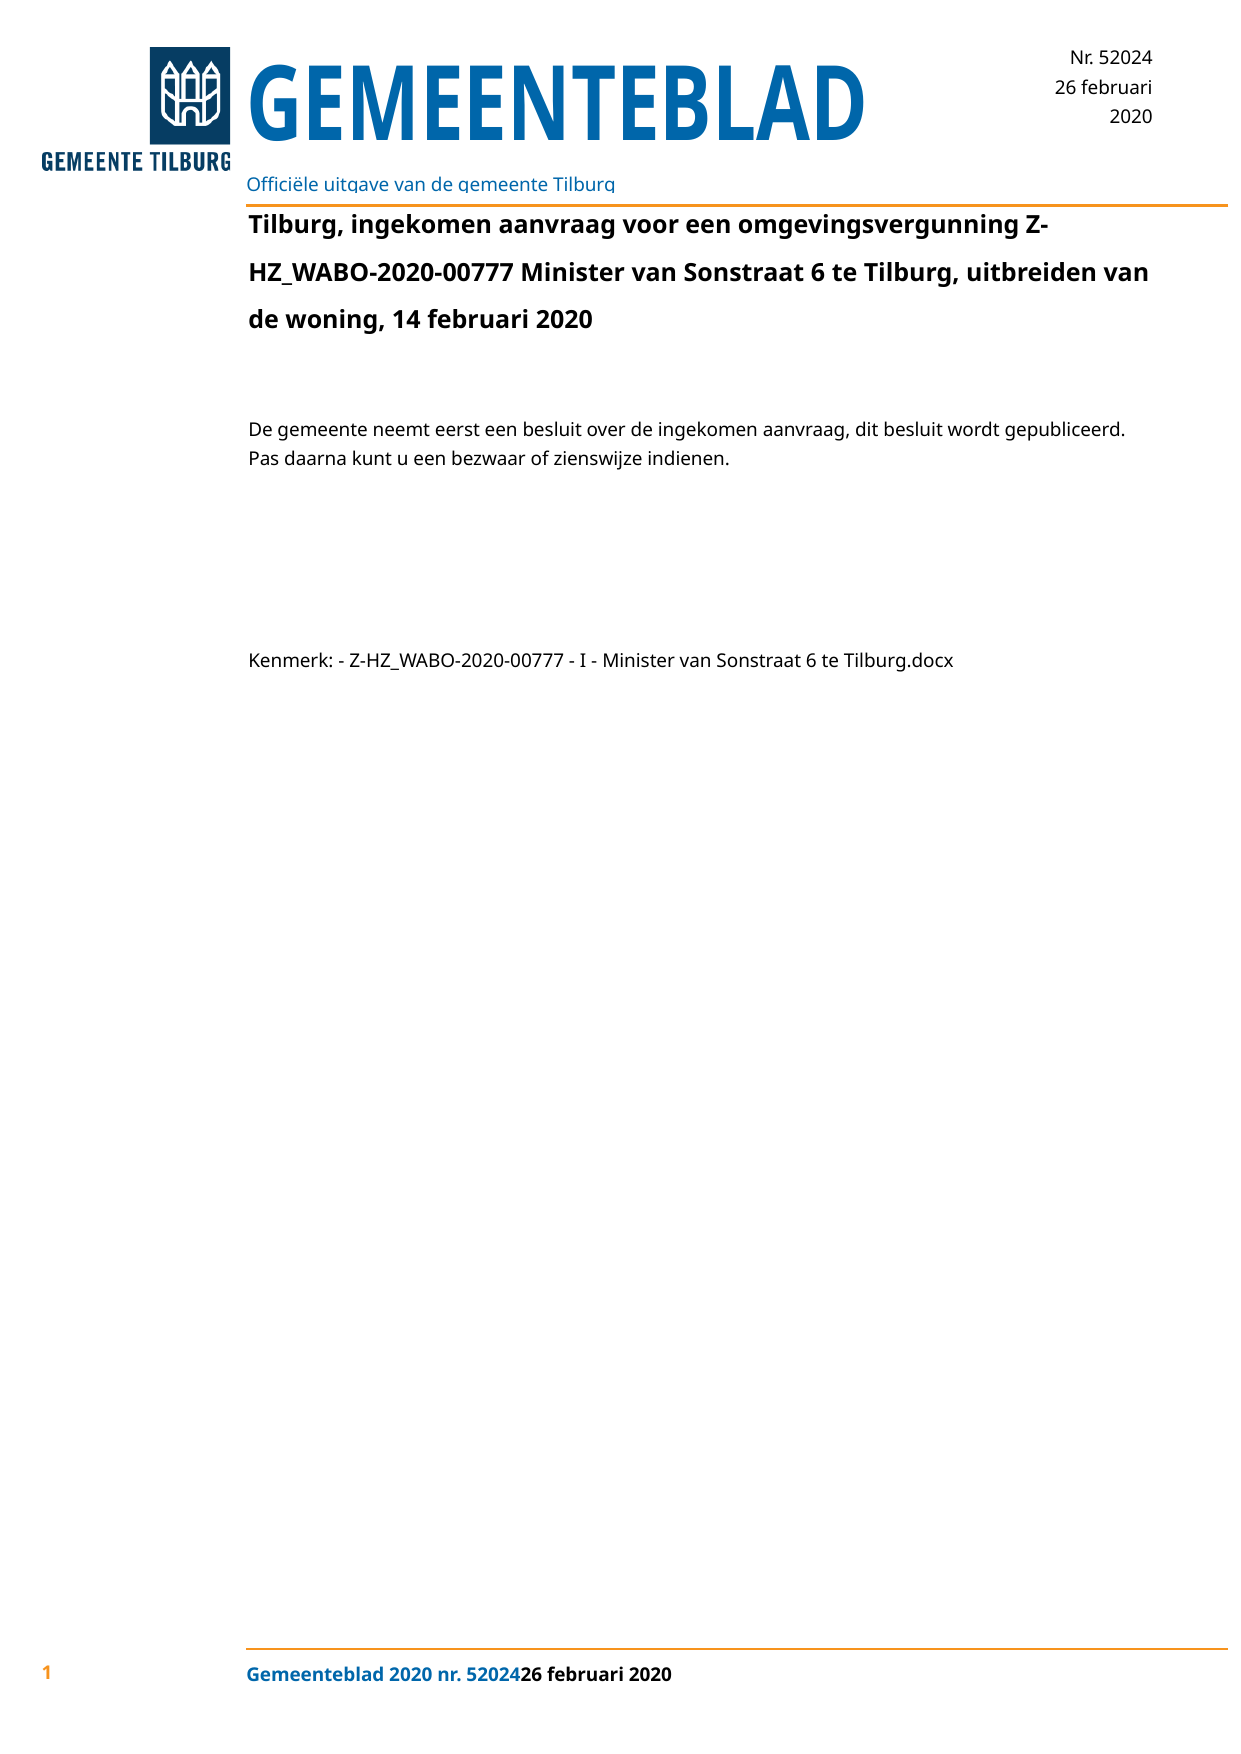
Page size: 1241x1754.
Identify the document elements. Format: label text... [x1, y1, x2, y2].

text Kenmerk: - Z-HZ_WABO-2020-00777 - I - Minister van Sonstraat 6 te Tilburg.docx [248, 647, 1152, 673]
picture [41, 47, 231, 172]
text De gemeente neemt eerst een besluit over de ingekomen aanvraag, dit besluit wordt gepubliceerd. Pas daarna kunt u een bezwaar of zienswijze indienen. [248, 416, 1152, 471]
text Tilburg, ingekomen aanvraag voor een omgevingsvergunning Z-HZ_WABO-2020-00777 Minister van Sonstraat 6 te Tilburg, uitbreiden van de woning, 14 februari 2020 [248, 207, 1152, 336]
